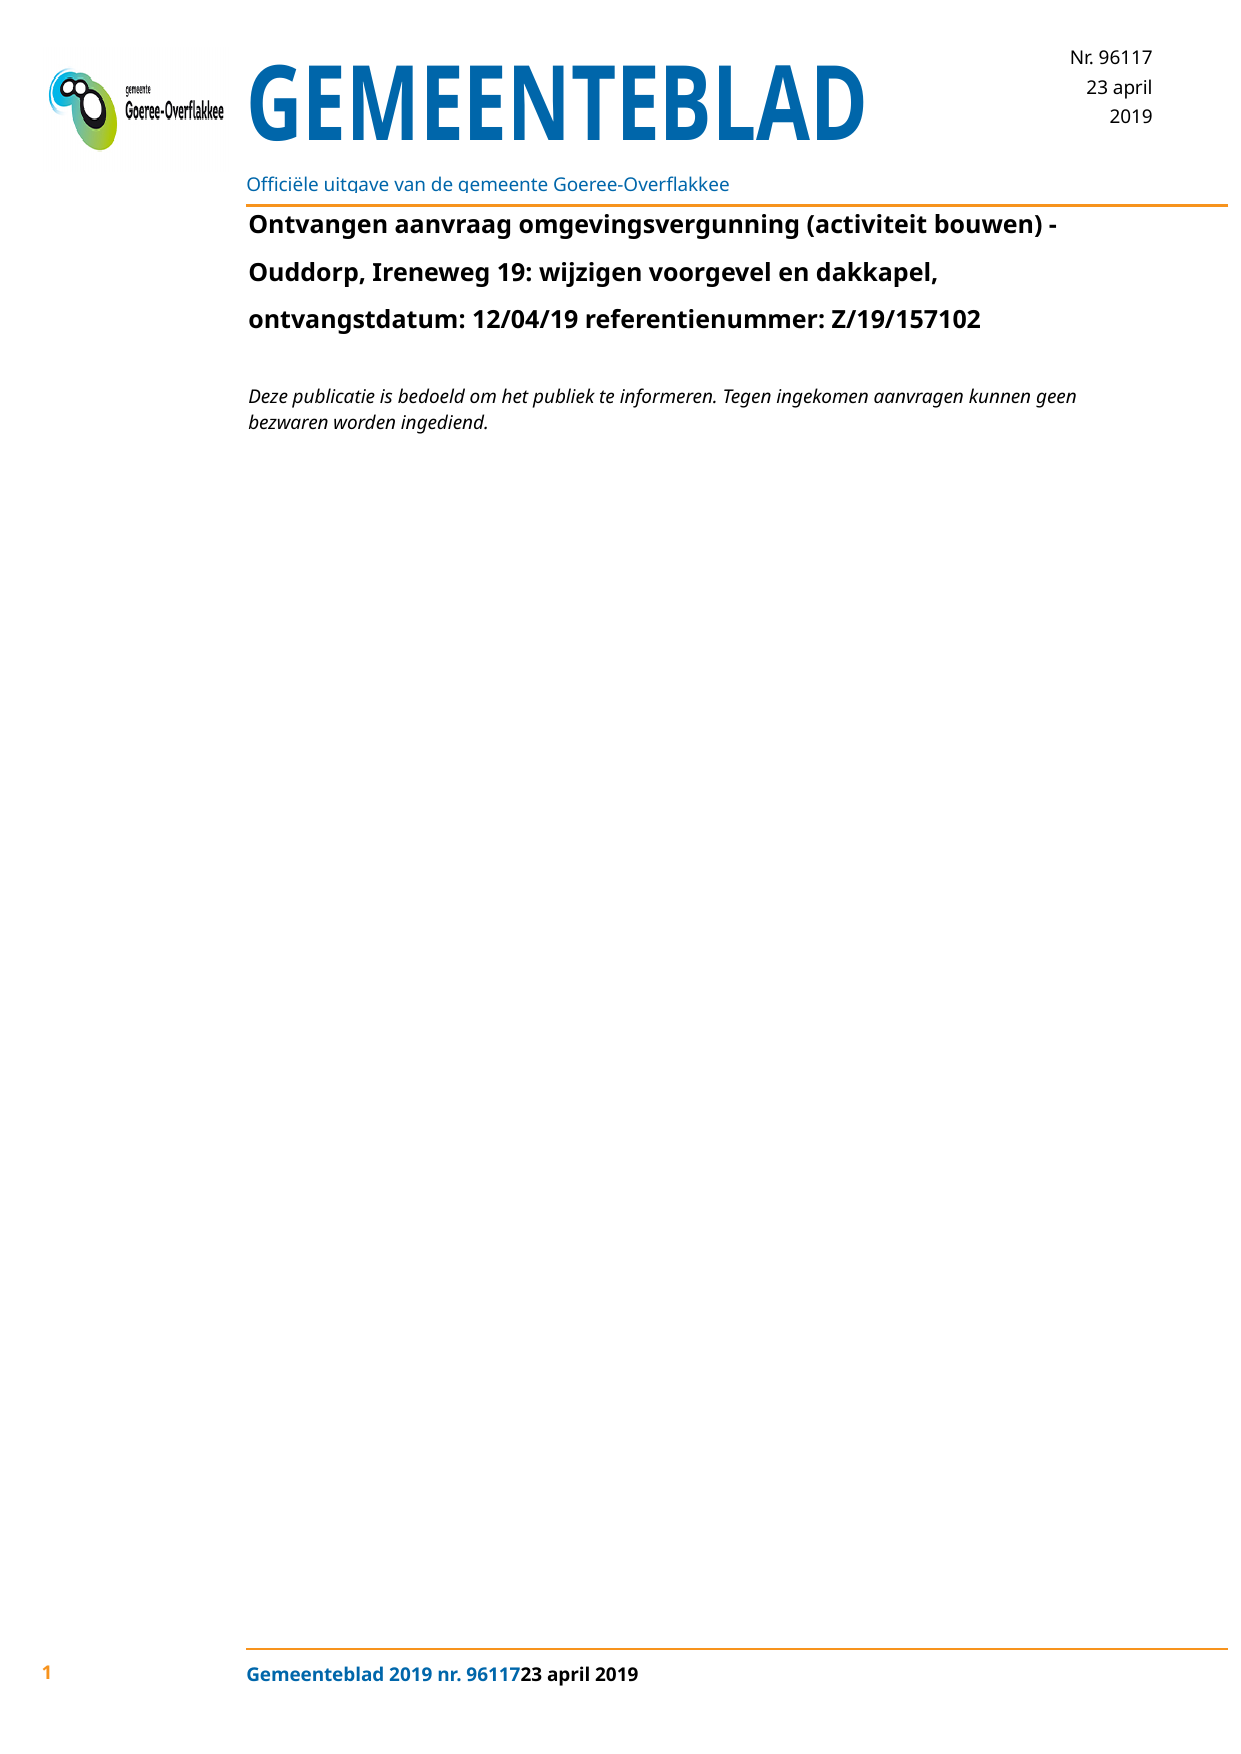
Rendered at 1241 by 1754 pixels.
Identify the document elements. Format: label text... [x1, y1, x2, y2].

text Deze publicatie is bedoeld om het publiek te informeren. Tegen ingekomen aanvragen kunnen geen bezwaren worden ingediend. [248, 384, 1152, 435]
text Ontvangen aanvraag omgevingsvergunning (activiteit bouwen) - Ouddorp, Ireneweg 19: wijzigen voorgevel en dakkapel, ontvangstdatum: 12/04/19 referentienummer: Z/19/157102 [248, 207, 1152, 336]
picture [41, 47, 231, 172]
